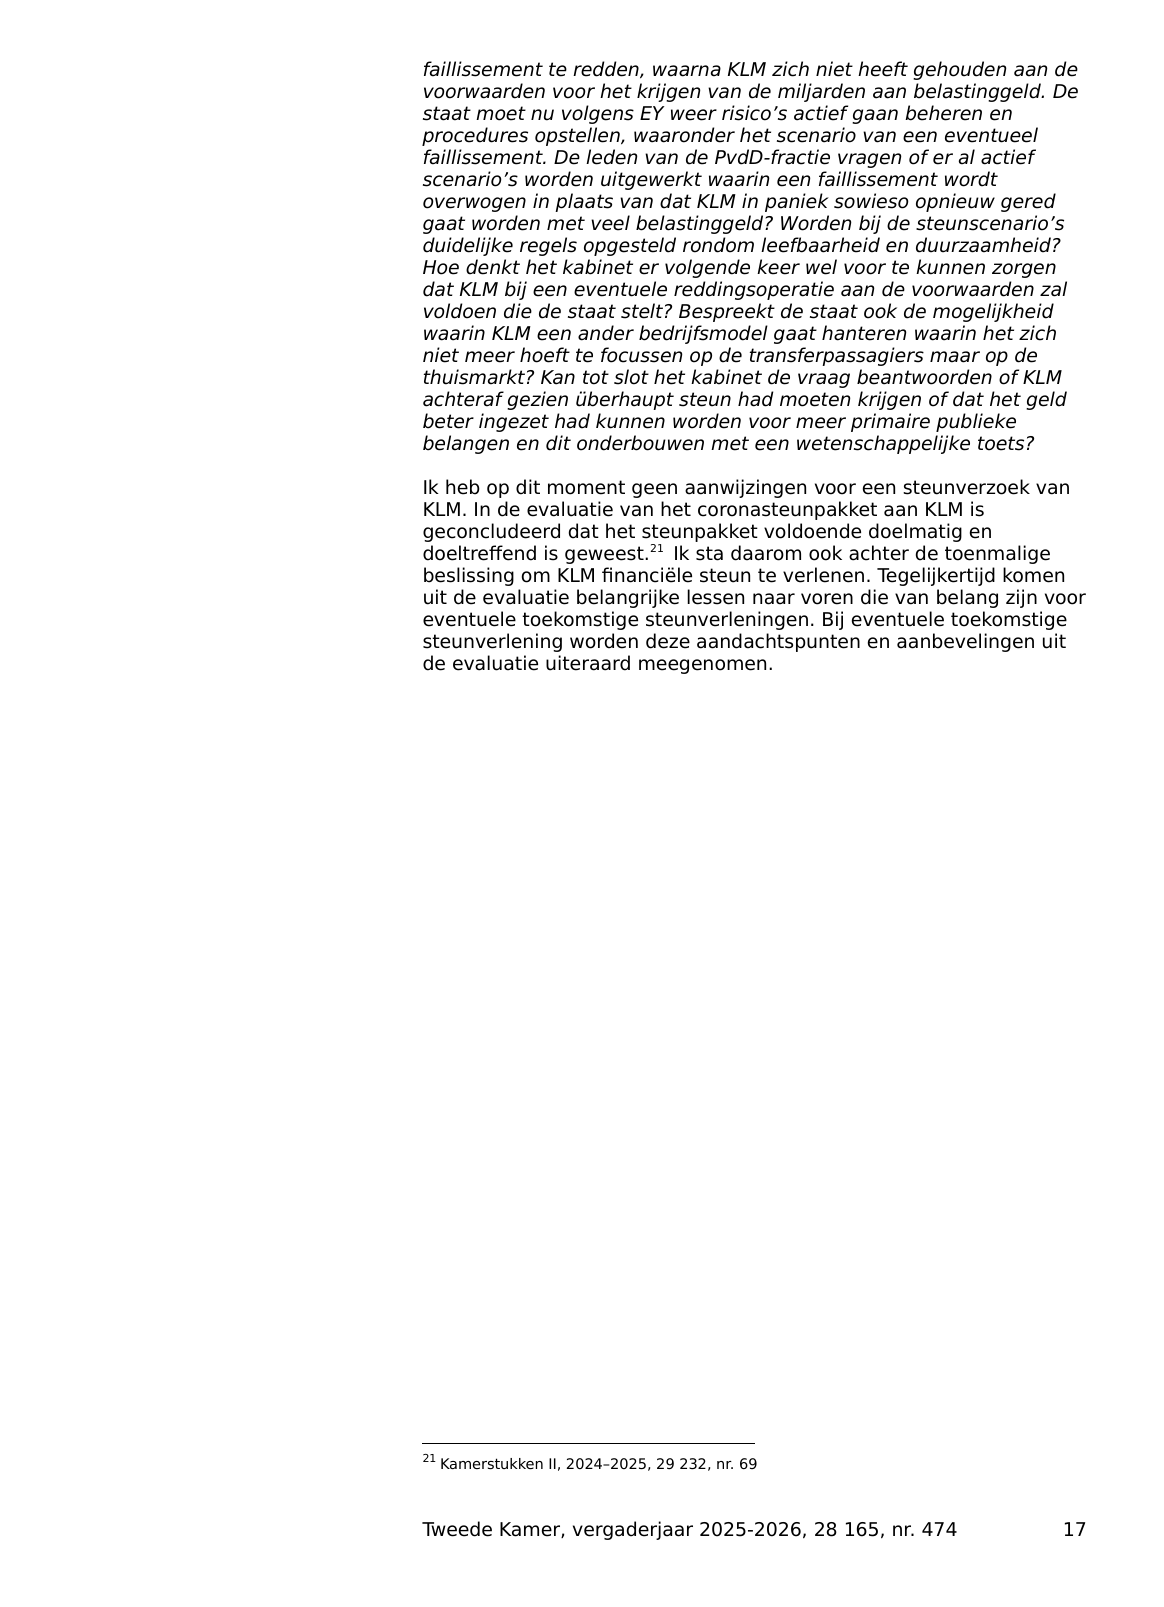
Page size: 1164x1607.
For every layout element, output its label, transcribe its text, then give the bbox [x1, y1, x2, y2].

text Kamerstukken II, 2024–2025, 29 232, nr. 69 [422, 1452, 1087, 1474]
text faillissement te redden, waarna KLM zich niet heeft gehouden aan de voorwaarden voor het krijgen van de miljarden aan belastinggeld. De staat moet nu volgens EY weer risico’s actief gaan beheren en procedures opstellen, waaronder het scenario van een eventueel faillissement. De leden van de PvdD-fractie vragen of er al actief scenario’s worden uitgewerkt waarin een faillissement wordt overwogen in plaats van dat KLM in paniek sowieso opnieuw gered gaat worden met veel belastinggeld? Worden bij de steunscenario’s duidelijke regels opgesteld rondom leefbaarheid en duurzaamheid? Hoe denkt het kabinet er volgende keer wel voor te kunnen zorgen dat KLM bij een eventuele reddingsoperatie aan de voorwaarden zal voldoen die de staat stelt? Bespreekt de staat ook de mogelijkheid waarin KLM een ander bedrijfsmodel gaat hanteren waarin het zich niet meer hoeft te focussen op de transferpassagiers maar op de thuismarkt? Kan tot slot het kabinet de vraag beantwoorden of KLM achteraf gezien überhaupt steun had moeten krijgen of dat het geld beter ingezet had kunnen worden voor meer primaire publieke belangen en dit onderbouwen met een wetenschappelijke toets? [422, 59, 1087, 455]
text Ik heb op dit moment geen aanwijzingen voor een steunverzoek van KLM. In de evaluatie van het coronasteunpakket aan KLM is geconcludeerd dat het steunpakket voldoende doelmatig en doeltreffend is geweest. Ik sta daarom ook achter de toenmalige beslissing om KLM financiële steun te verlenen. Tegelijkertijd komen uit de evaluatie belangrijke lessen naar voren die van belang zijn voor eventuele toekomstige steunverleningen. Bij eventuele toekomstige steunverlening worden deze aandachtspunten en aanbevelingen uit de evaluatie uiteraard meegenomen. [422, 477, 1087, 675]
